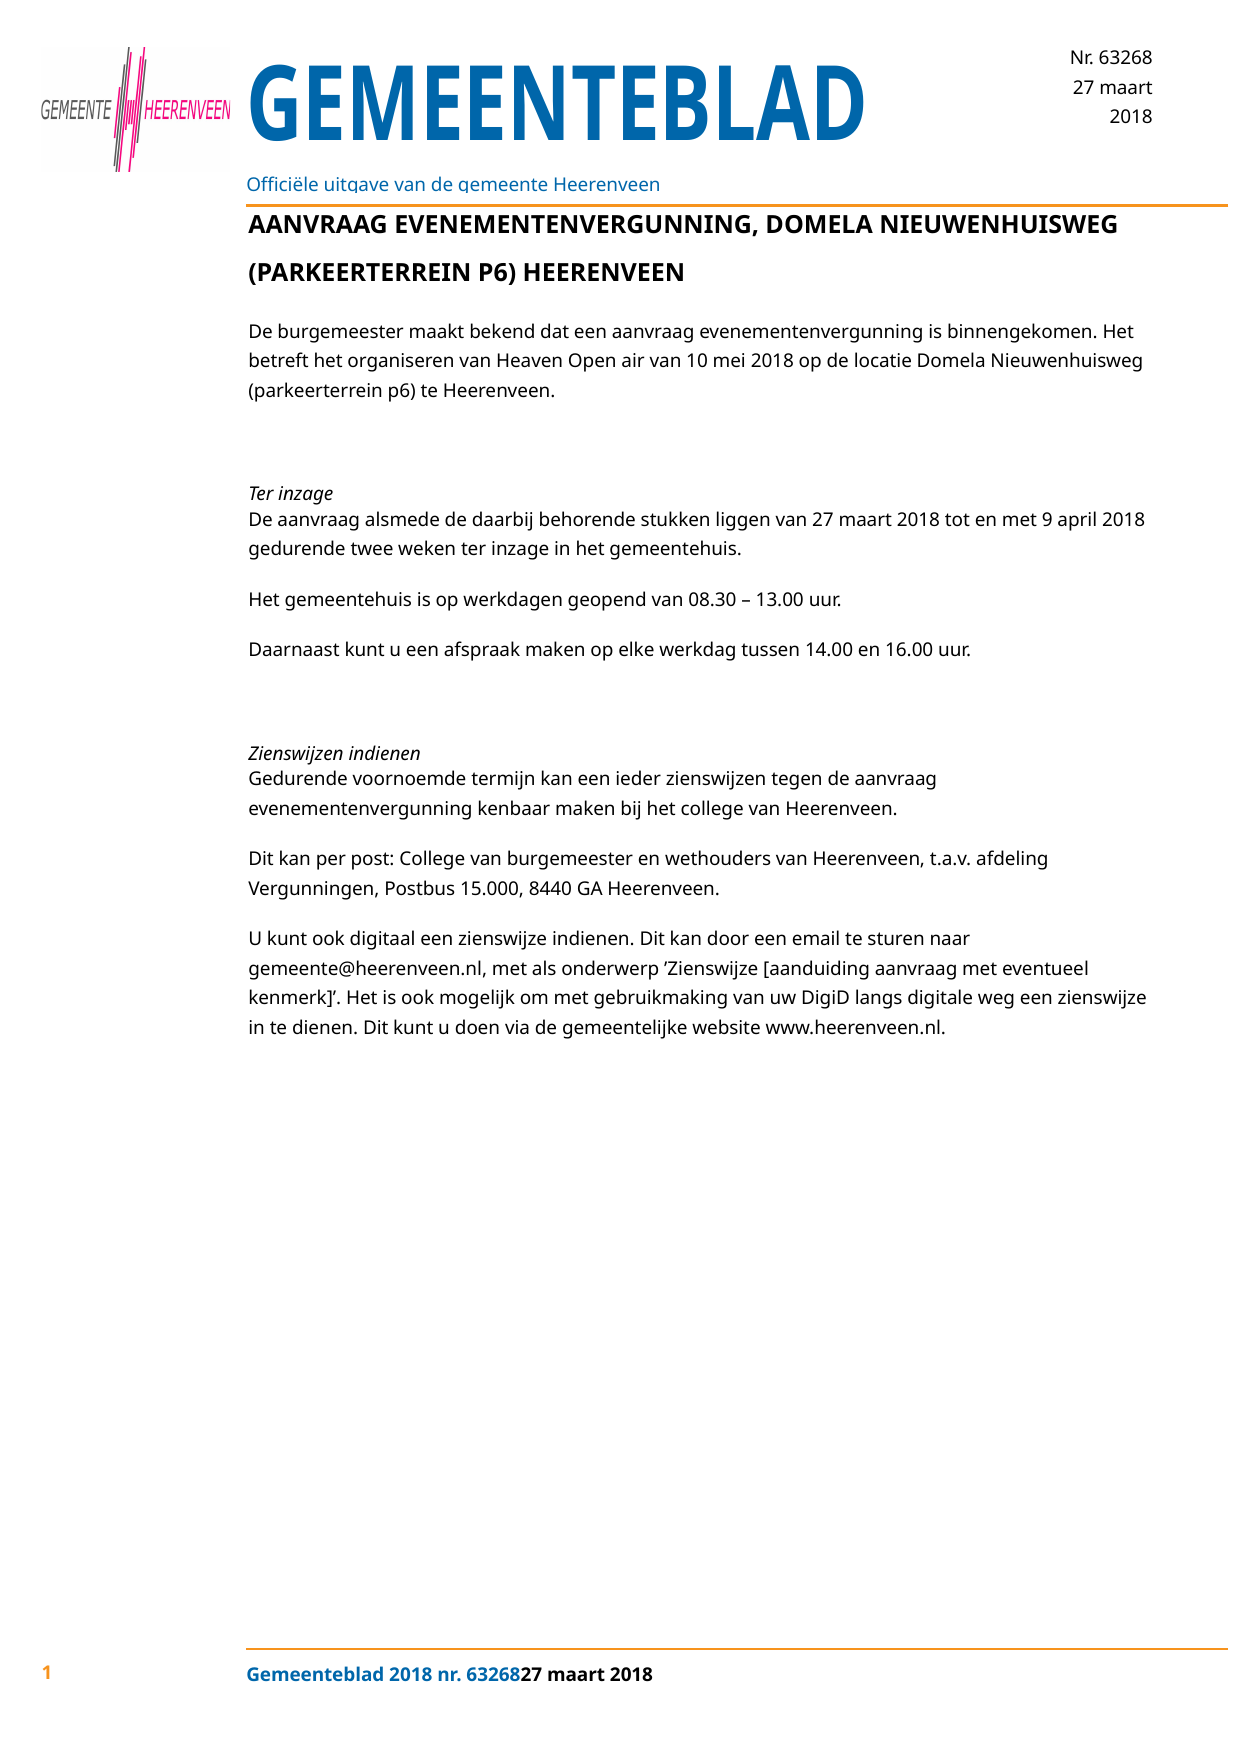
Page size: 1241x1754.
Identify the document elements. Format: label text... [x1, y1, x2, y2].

text Zienswijzen indienen [248, 740, 1152, 765]
text Ter inzage [248, 480, 1152, 506]
text Daarnaast kunt u een afspraak maken op elke werkdag tussen 14.00 en 16.00 uur. [248, 636, 1152, 662]
text U kunt ook digitaal een zienswijze indienen. Dit kan door een email te sturen naar gemeente@heerenveen.nl, met als onderwerp ’Zienswijze [aanduiding aanvraag met eventueel kenmerk]’. Het is ook mogelijk om met gebruikmaking van uw DigiD langs digitale weg een zienswijze in te dienen. Dit kunt u doen via de gemeentelijke website www.heerenveen.nl. [248, 925, 1152, 1040]
text Gedurende voornoemde termijn kan een ieder zienswijzen tegen de aanvraag evenementenvergunning kenbaar maken bij het college van Heerenveen. [248, 765, 1152, 821]
text Dit kan per post: College van burgemeester en wethouders van Heerenveen, t.a.v. afdeling Vergunningen, Postbus 15.000, 8440 GA Heerenveen. [248, 845, 1152, 901]
picture [41, 47, 231, 172]
text Het gemeentehuis is op werkdagen geopend van 08.30 – 13.00 uur. [248, 586, 1152, 612]
text De aanvraag alsmede de daarbij behorende stukken liggen van 27 maart 2018 tot en met 9 april 2018 gedurende twee weken ter inzage in het gemeentehuis. [248, 506, 1152, 561]
text AANVRAAG EVENEMENTENVERGUNNING, DOMELA NIEUWENHUISWEG (PARKEERTERREIN P6) HEERENVEEN [248, 207, 1152, 288]
text De burgemeester maakt bekend dat een aanvraag evenementenvergunning is binnengekomen. Het betreft het organiseren van Heaven Open air van 10 mei 2018 op de locatie Domela Nieuwenhuisweg (parkeerterrein p6) te Heerenveen. [248, 318, 1152, 403]
